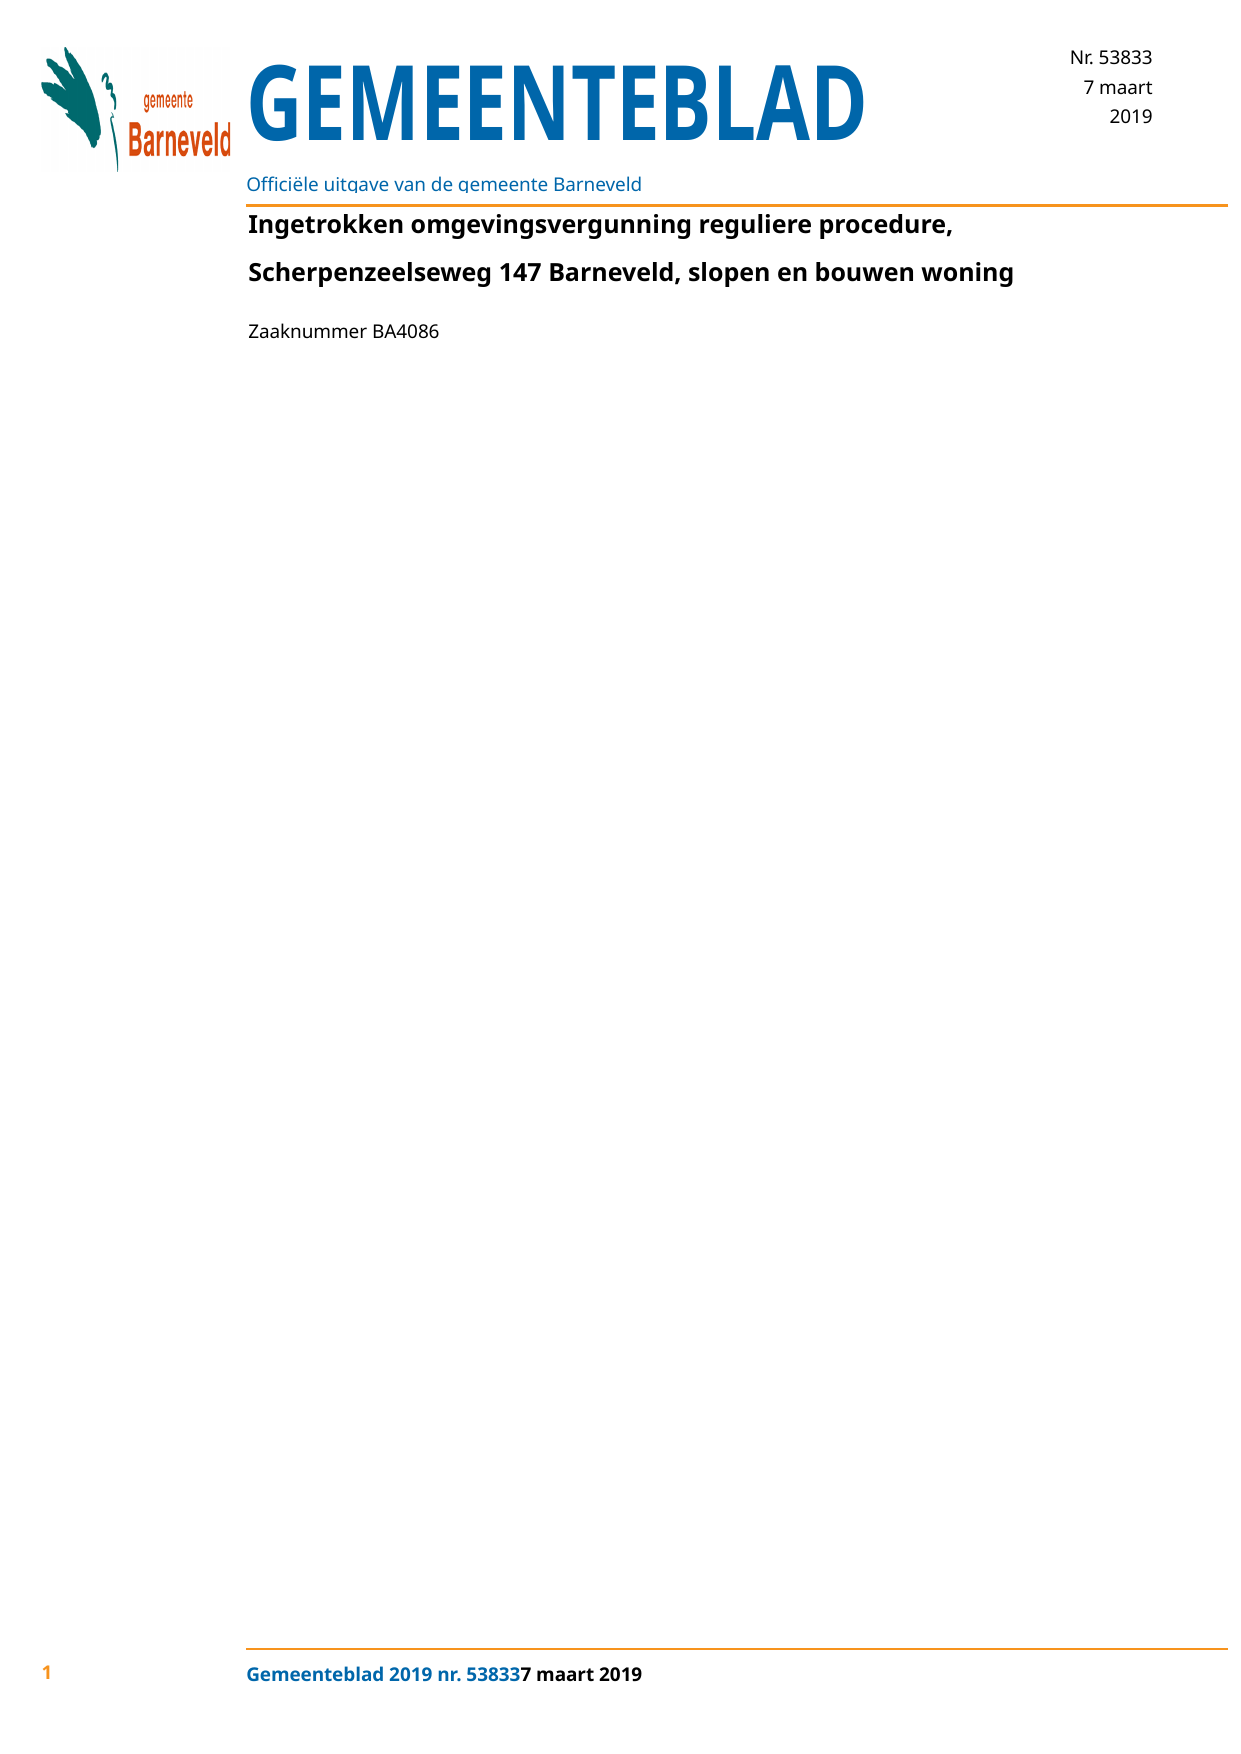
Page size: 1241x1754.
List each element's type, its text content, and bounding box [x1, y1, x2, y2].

picture [41, 47, 231, 172]
text Zaaknummer BA4086 [248, 318, 1152, 344]
text Ingetrokken omgevingsvergunning reguliere procedure, Scherpenzeelseweg 147 Barneveld, slopen en bouwen woning [248, 207, 1152, 288]
